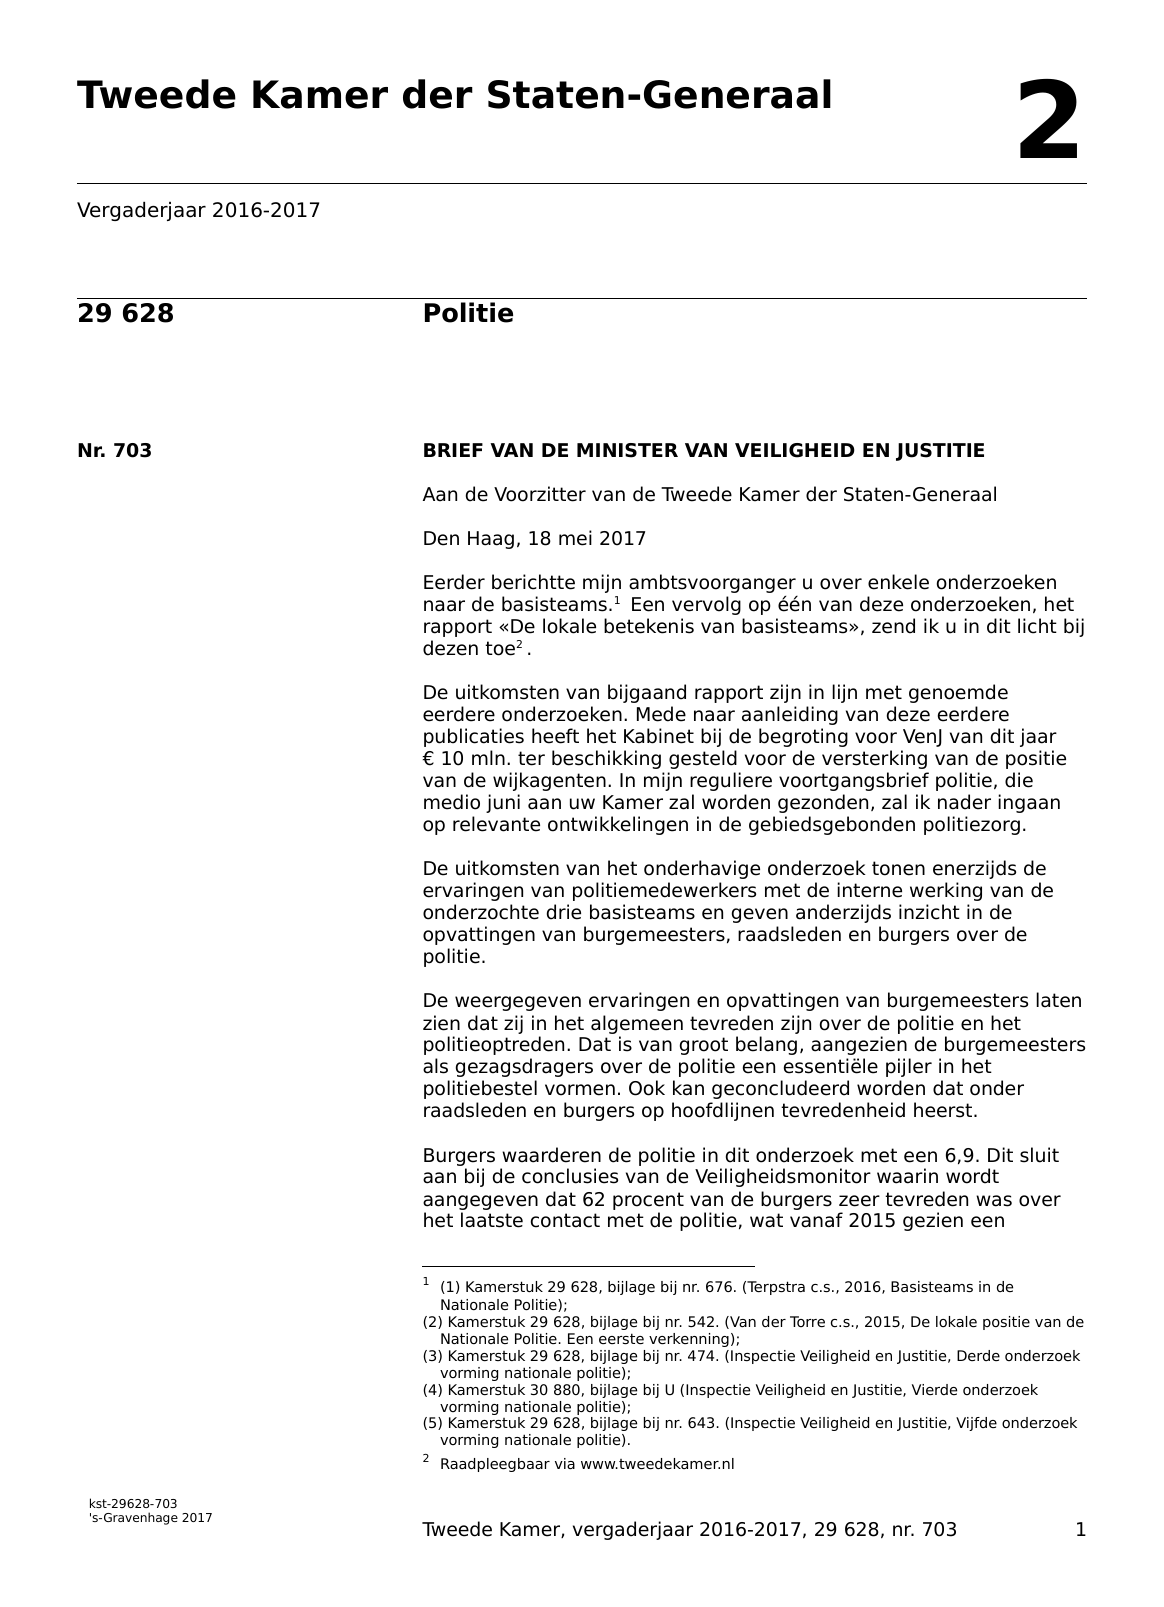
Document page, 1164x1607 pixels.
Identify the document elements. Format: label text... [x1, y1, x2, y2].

subtitle Nr. 703 BRIEF VAN DE MINISTER VAN VEILIGHEID EN JUSTITIE [77, 440, 1087, 462]
text De uitkomsten van het onderhavige onderzoek tonen enerzijds de ervaringen van politiemedewerkers met de interne werking van de onderzochte drie basisteams en geven anderzijds inzicht in de opvattingen van burgemeesters, raadsleden en burgers over de politie. [422, 858, 1087, 968]
text (1) Kamerstuk 29 628, bijlage bij nr. 676. (Terpstra c.s., 2016, Basisteams in de Nationale Politie); [422, 1275, 1087, 1314]
table_header Tweede Kamer der Staten-Generaal [77, 59, 886, 183]
text (3) Kamerstuk 29 628, bijlage bij nr. 474. (Inspectie Veiligheid en Justitie, Derde onderzoek vorming nationale politie); [422, 1348, 1087, 1382]
text 's-Gravenhage 2017 [88, 1511, 323, 1525]
text Raadpleegbaar via www.tweedekamer.nl [422, 1452, 1087, 1474]
text (2) Kamerstuk 29 628, bijlage bij nr. 542. (Van der Torre c.s., 2015, De lokale positie van de Nationale Politie. Een eerste verkenning); [422, 1314, 1087, 1348]
text De uitkomsten van bijgaand rapport zijn in lijn met genoemde eerdere onderzoeken. Mede naar aanleiding van deze eerdere publicaties heeft het Kabinet bij de begroting voor VenJ van dit jaar € 10 mln. ter beschikking gesteld voor de versterking van de positie van de wijkagenten. In mijn reguliere voortgangsbrief politie, die medio juni aan uw Kamer zal worden gezonden, zal ik nader ingaan op relevante ontwikkelingen in de gebiedsgebonden politiezorg. [422, 682, 1087, 836]
table_header 2 [886, 59, 1087, 183]
text Eerder berichtte mijn ambtsvoorganger u over enkele onderzoeken naar de basisteams. Een vervolg op één van deze onderzoeken, het rapport «De lokale betekenis van basisteams», zend ik u in dit licht bij dezen toe. [422, 572, 1087, 660]
text kst-29628-703 [88, 1497, 323, 1511]
text Aan de Voorzitter van de Tweede Kamer der Staten-Generaal [422, 484, 1087, 506]
text (5) Kamerstuk 29 628, bijlage bij nr. 643. (Inspectie Veiligheid en Justitie, Vijfde onderzoek vorming nationale politie). [422, 1416, 1087, 1449]
text Burgers waarderen de politie in dit onderzoek met een 6,9. Dit sluit aan bij de conclusies van de Veiligheidsmonitor waarin wordt aangegeven dat 62 procent van de burgers zeer tevreden was over het laatste contact met de politie, wat vanaf 2015 gezien een [422, 1144, 1087, 1232]
table_cell Vergaderjaar 2016-2017 [77, 184, 1087, 298]
text De weergegeven ervaringen en opvattingen van burgemeesters laten zien dat zij in het algemeen tevreden zijn over de politie en het politieoptreden. Dat is van groot belang, aangezien de burgemeesters als gezagsdragers over de politie een essentiële pijler in het politiebestel vormen. Ook kan geconcludeerd worden dat onder raadsleden en burgers op hoofdlijnen tevredenheid heerst. [422, 990, 1087, 1122]
text (4) Kamerstuk 30 880, bijlage bij U (Inspectie Veiligheid en Justitie, Vierde onderzoek vorming nationale politie); [422, 1382, 1087, 1416]
subtitle 29 628 Politie [77, 299, 1087, 329]
text Den Haag, 18 mei 2017 [422, 528, 1087, 550]
